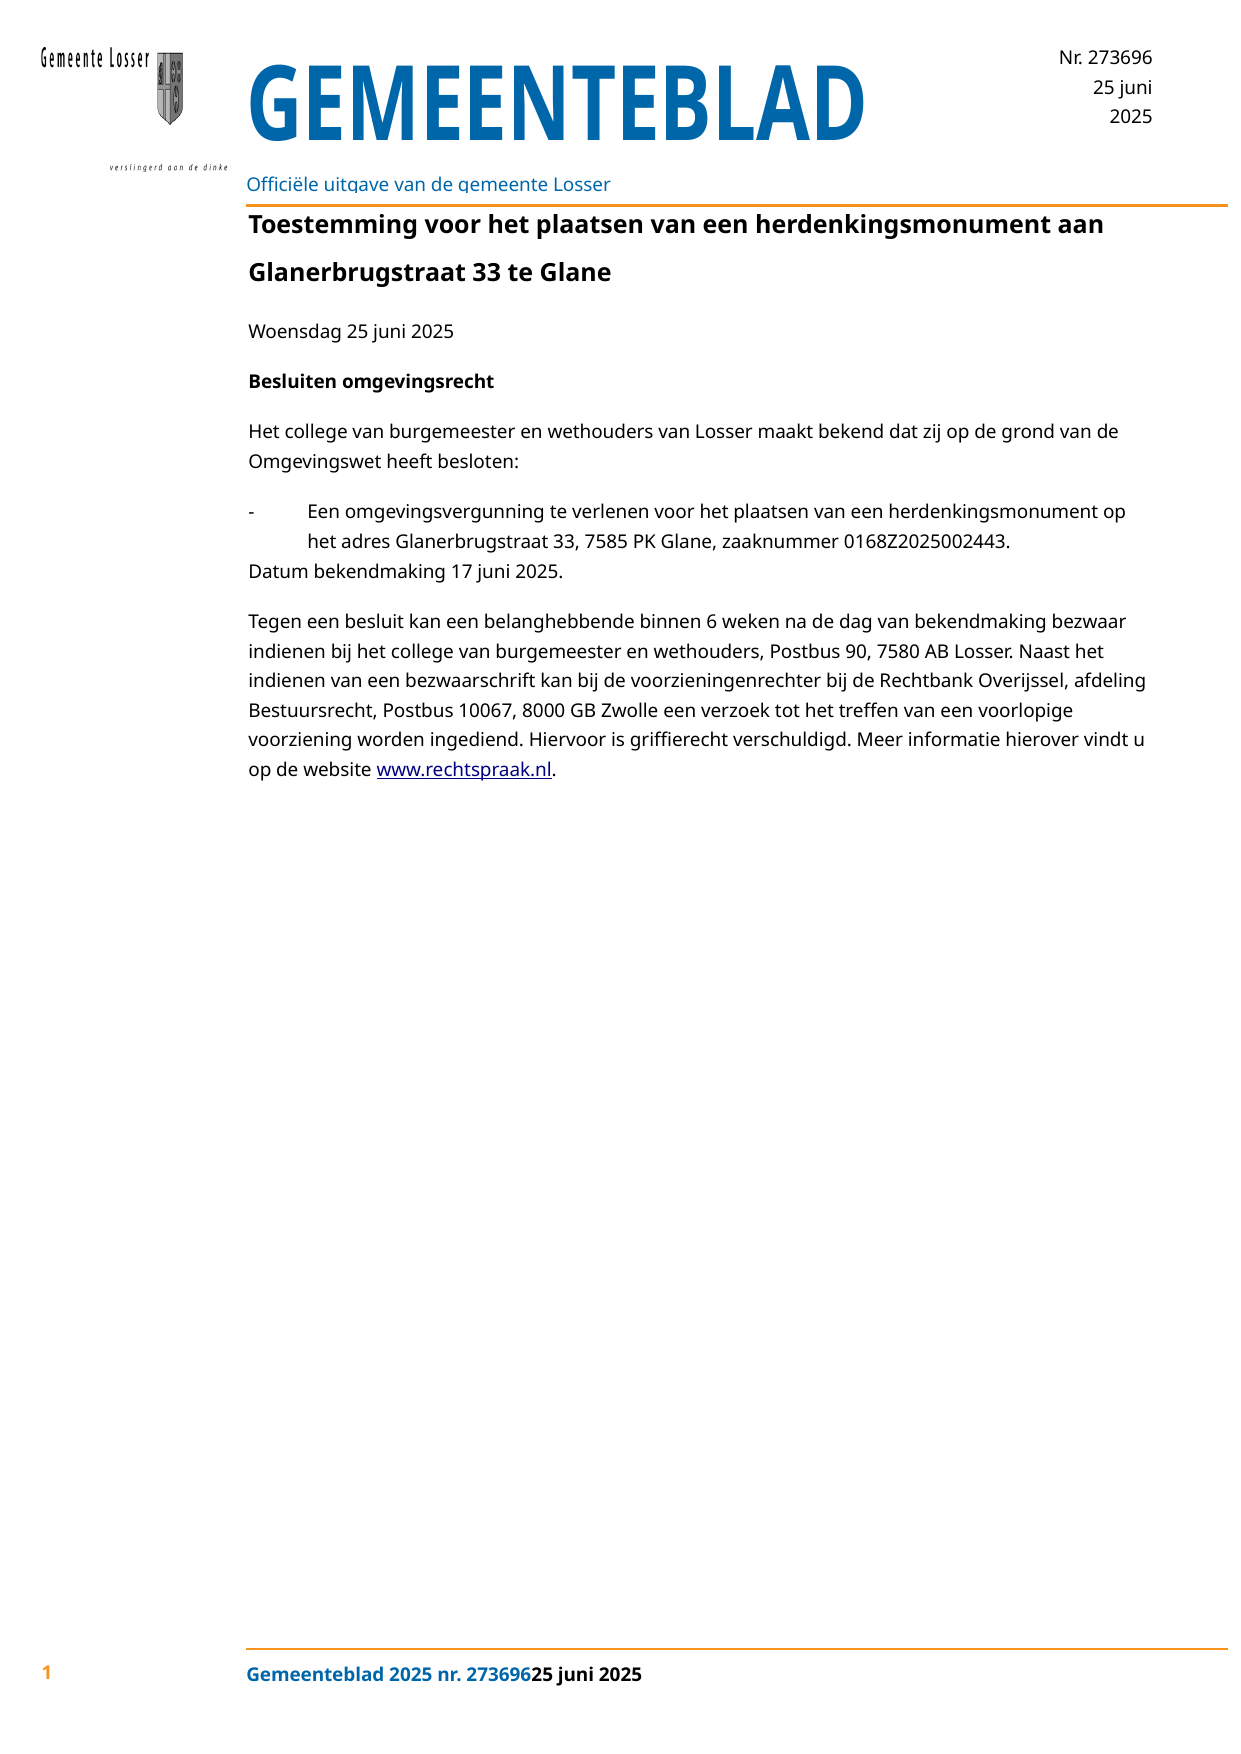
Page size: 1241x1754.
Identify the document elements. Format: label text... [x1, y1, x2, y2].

text Besluiten omgevingsrecht [248, 368, 1152, 394]
text Tegen een besluit kan een belanghebbende binnen 6 weken na de dag van bekendmaking bezwaar indienen bij het college van burgemeester en wethouders, Postbus 90, 7580 AB Losser. Naast het indienen van een bezwaarschrift kan bij de voorzieningenrechter bij de Rechtbank Overijssel, afdeling Bestuursrecht, Postbus 10067, 8000 GB Zwolle een verzoek tot het treffen van een voorlopige voorziening worden ingediend. Hiervoor is griffierecht verschuldigd. Meer informatie hierover vindt u op de website www.rechtspraak.nl. [248, 608, 1152, 782]
text Datum bekendmaking 17 juni 2025. [248, 558, 1152, 584]
text Woensdag 25 juni 2025 [248, 318, 1152, 344]
picture [41, 47, 231, 172]
text Het college van burgemeester en wethouders van Losser maakt bekend dat zij op de grond van de Omgevingswet heeft besloten: [248, 419, 1152, 474]
list Een omgevingsvergunning te verlenen voor het plaatsen van een herdenkingsmonument op het adres Glanerbrugstraat 33, 7585 PK Glane, zaaknummer 0168Z2025002443. [248, 499, 1152, 554]
text Toestemming voor het plaatsen van een herdenkingsmonument aan Glanerbrugstraat 33 te Glane [248, 207, 1152, 288]
